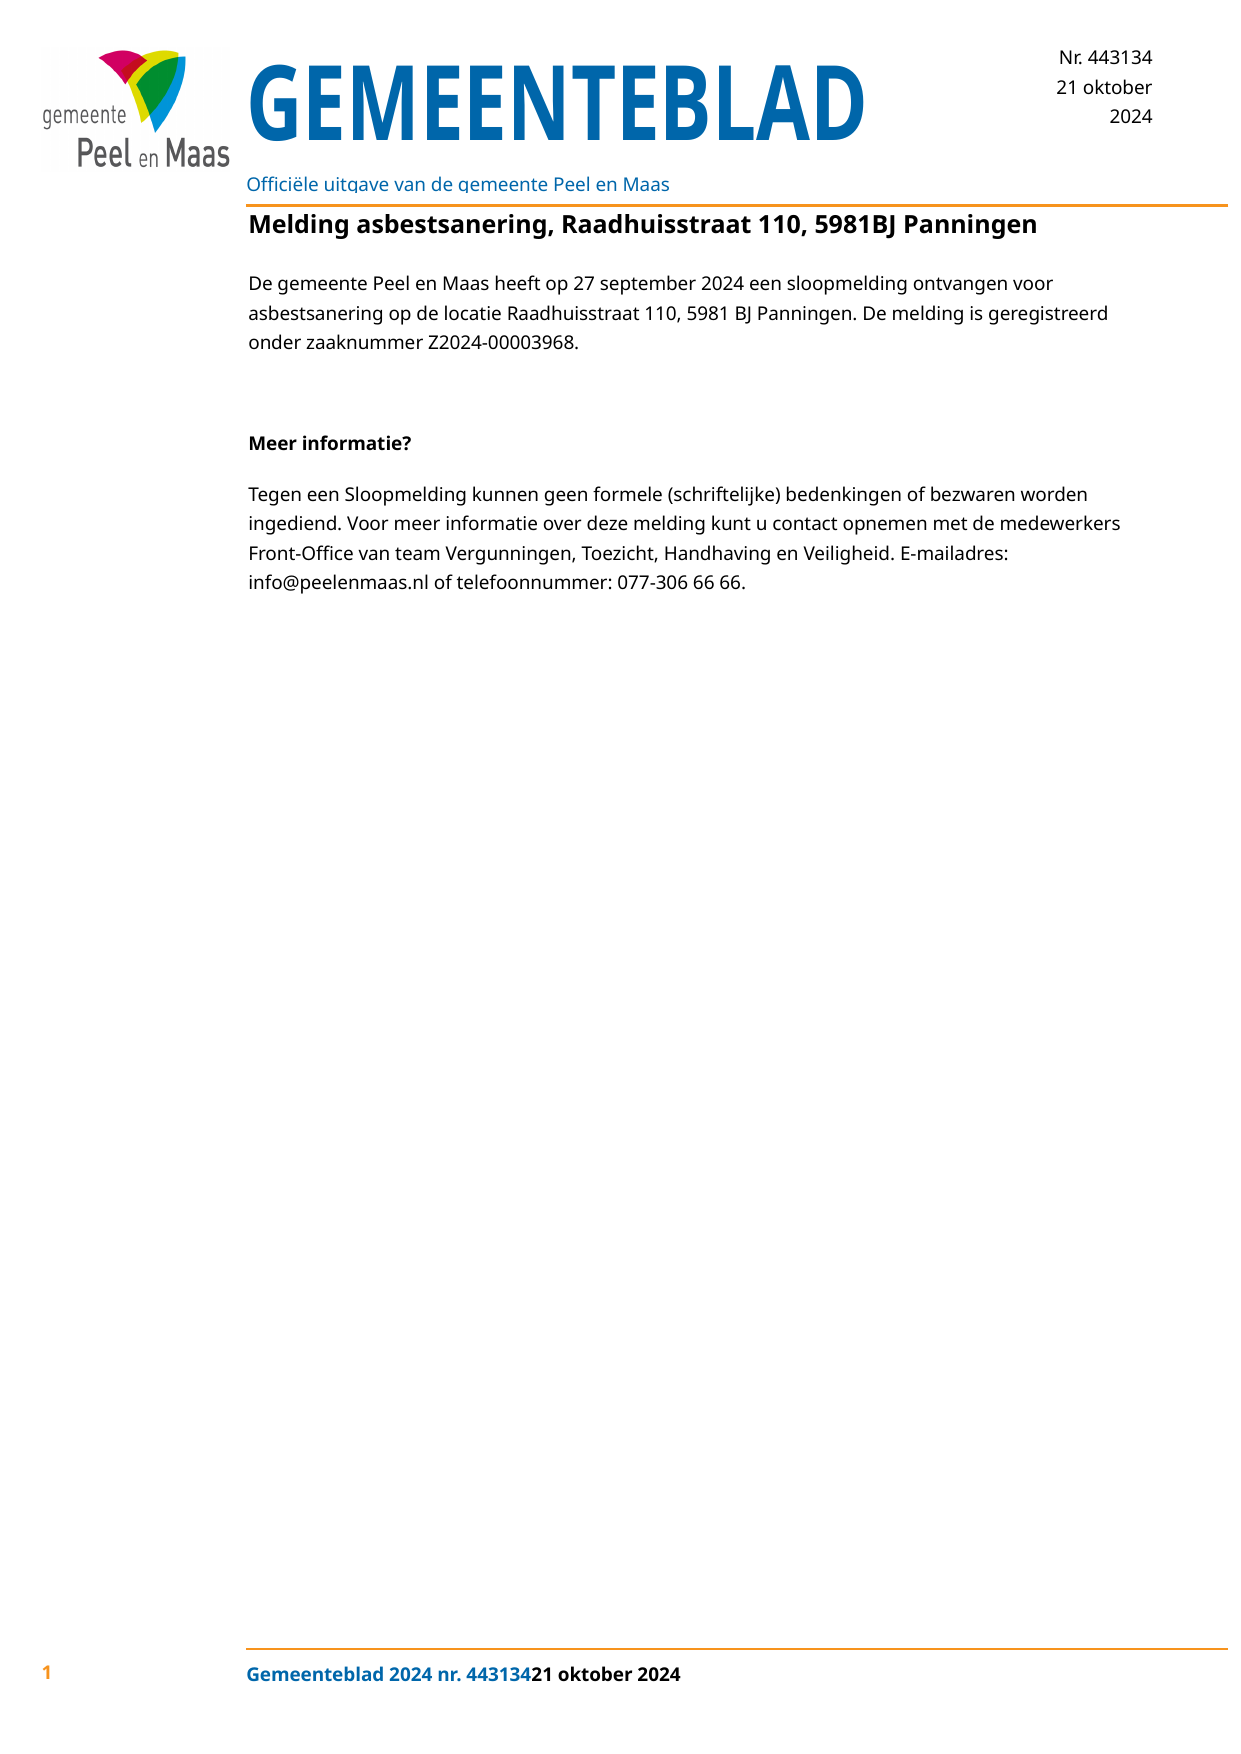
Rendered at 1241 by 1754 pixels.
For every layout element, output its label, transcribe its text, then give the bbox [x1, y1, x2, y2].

picture [41, 47, 231, 172]
text Melding asbestsanering, Raadhuisstraat 110, 5981BJ Panningen [248, 207, 1152, 241]
text Meer informatie? [248, 430, 1152, 456]
text Tegen een Sloopmelding kunnen geen formele (schriftelijke) bedenkingen of bezwaren worden ingediend. Voor meer informatie over deze melding kunt u contact opnemen met de medewerkers Front-Office van team Vergunningen, Toezicht, Handhaving en Veiligheid. E-mailadres: info@peelenmaas.nl of telefoonnummer: 077-306 66 66. [248, 481, 1152, 595]
text De gemeente Peel en Maas heeft op 27 september 2024 een sloopmelding ontvangen voor asbestsanering op de locatie Raadhuisstraat 110, 5981 BJ Panningen. De melding is geregistreerd onder zaaknummer Z2024-00003968. [248, 270, 1152, 355]
